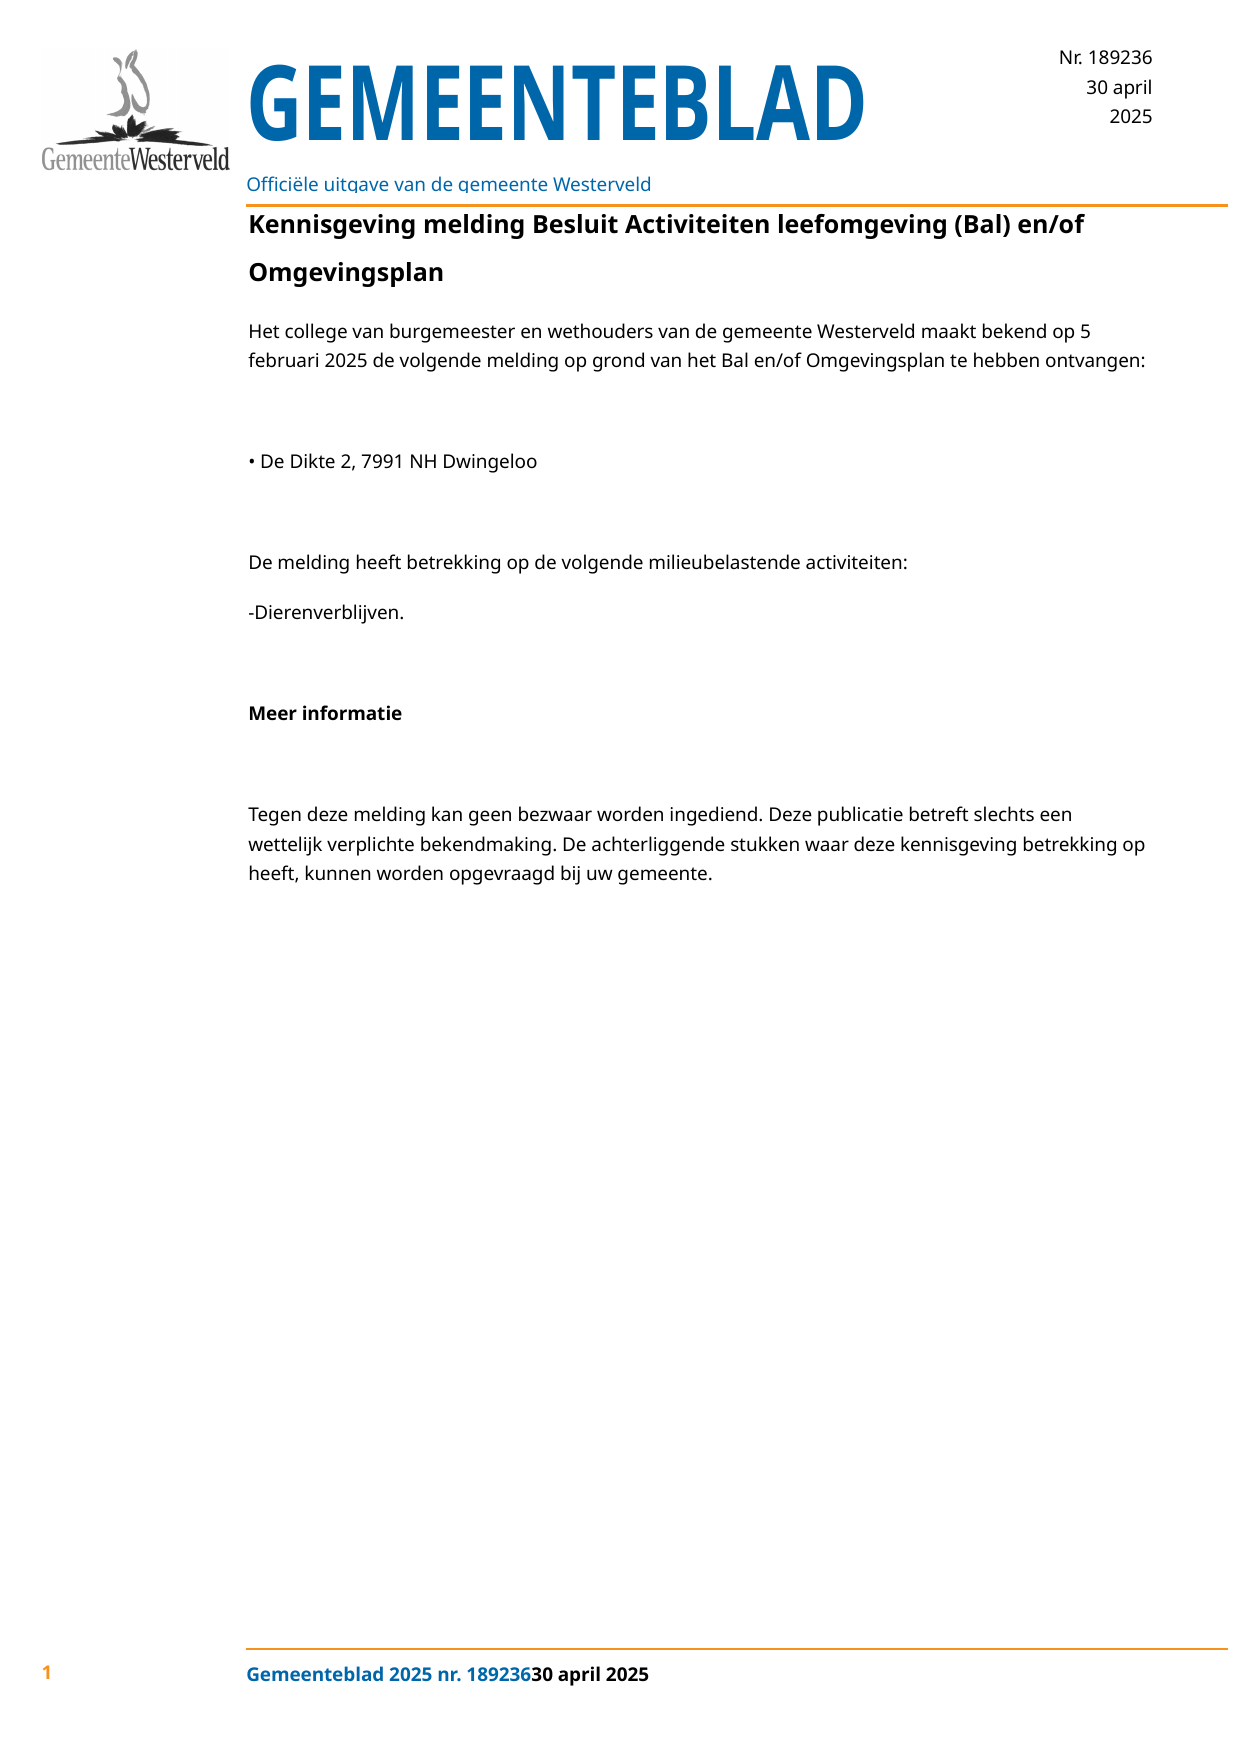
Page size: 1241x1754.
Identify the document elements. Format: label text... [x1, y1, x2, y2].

text -Dierenverblijven. [248, 599, 1152, 625]
text Tegen deze melding kan geen bezwaar worden ingediend. Deze publicatie betreft slechts een wettelijk verplichte bekendmaking. De achterliggende stukken waar deze kennisgeving betrekking op heeft, kunnen worden opgevraagd bij uw gemeente. [248, 801, 1152, 886]
text Kennisgeving melding Besluit Activiteiten leefomgeving (Bal) en/of Omgevingsplan [248, 207, 1152, 288]
text Het college van burgemeester en wethouders van de gemeente Westerveld maakt bekend op 5 februari 2025 de volgende melding op grond van het Bal en/of Omgevingsplan te hebben ontvangen: [248, 318, 1152, 373]
picture [41, 47, 231, 172]
text De melding heeft betrekking op de volgende milieubelastende activiteiten: [248, 549, 1152, 575]
text Meer informatie [248, 700, 1152, 726]
text • De Dikte 2, 7991 NH Dwingeloo [248, 448, 1152, 474]
